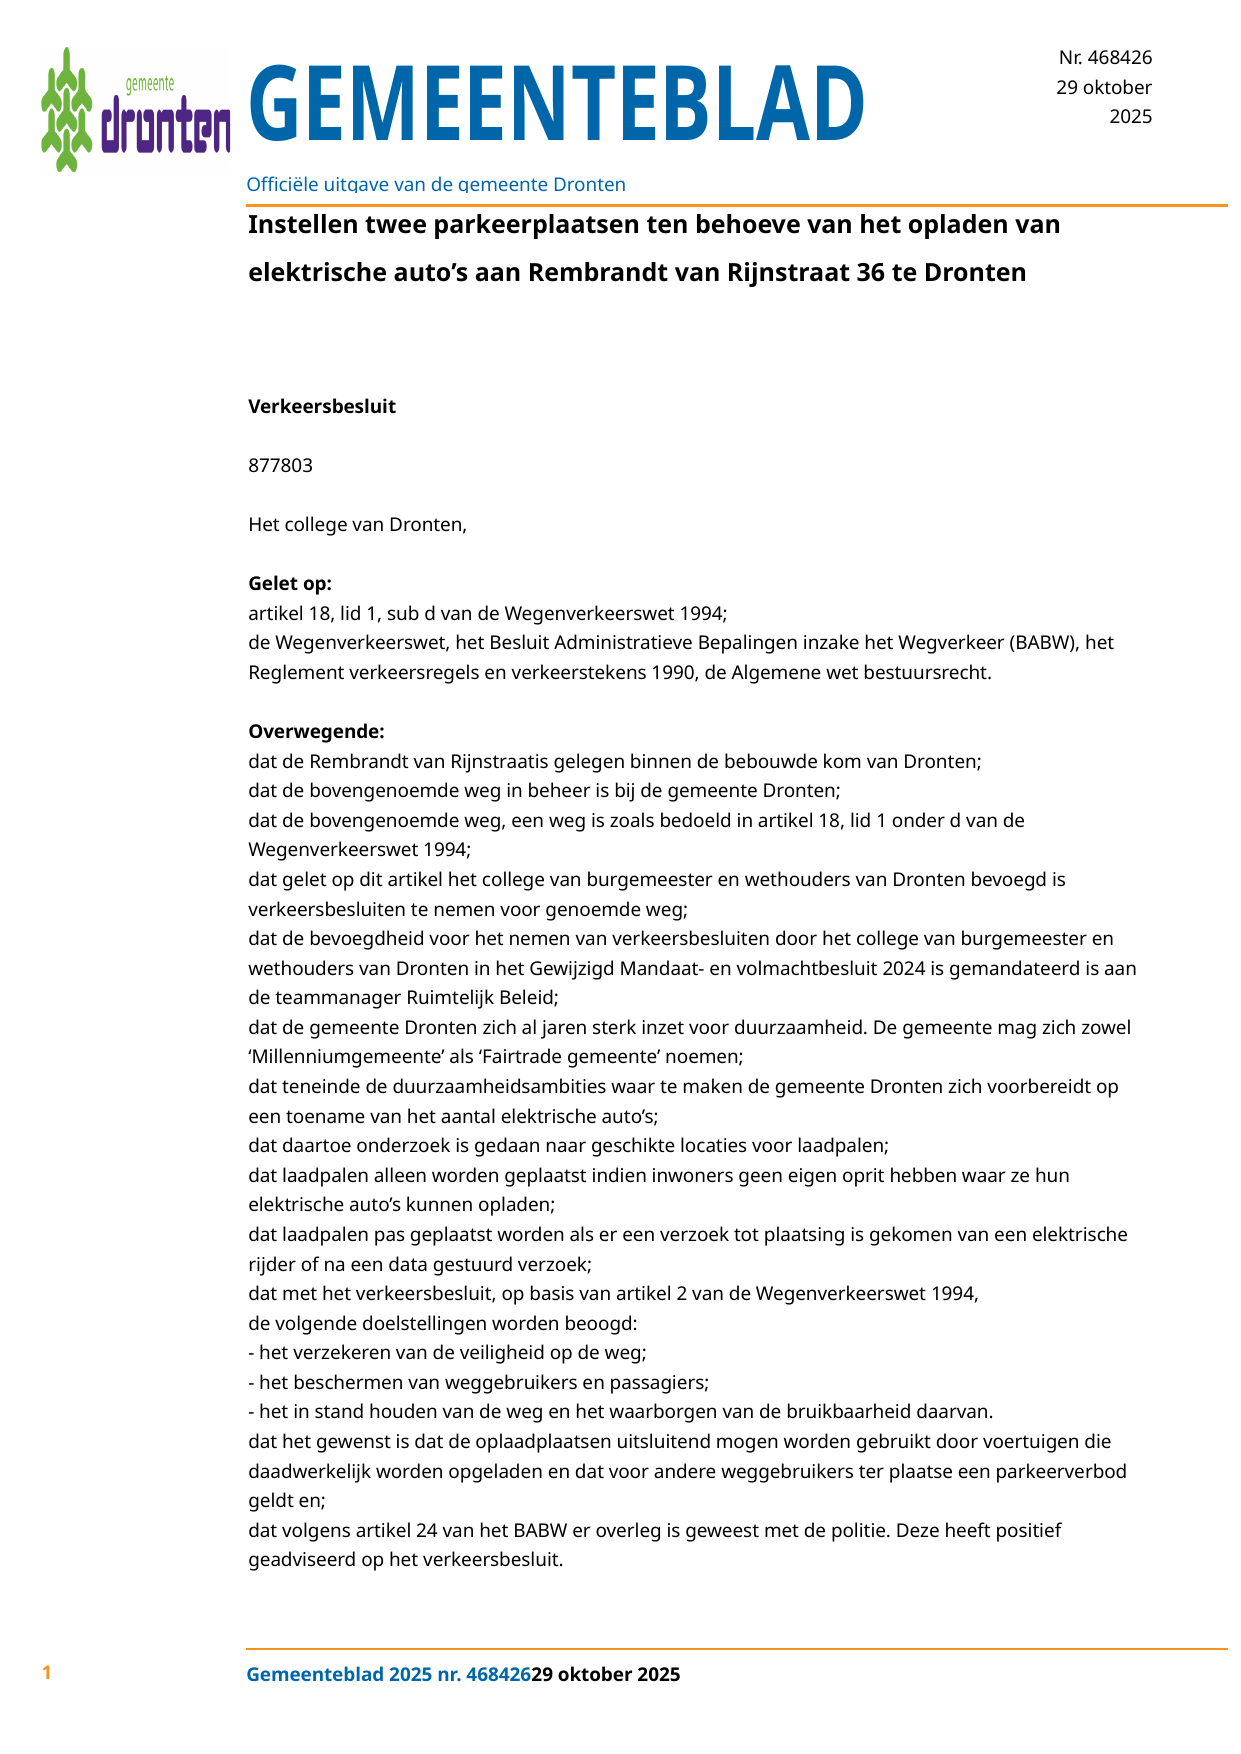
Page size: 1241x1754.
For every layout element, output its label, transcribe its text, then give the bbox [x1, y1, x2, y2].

text - het verzekeren van de veiligheid op de weg; [248, 1339, 1152, 1365]
text dat met het verkeersbesluit, op basis van artikel 2 van de Wegenverkeerswet 1994, [248, 1280, 1152, 1306]
text dat de bovengenoemde weg in beheer is bij de gemeente Dronten; [248, 777, 1152, 803]
text Instellen twee parkeerplaatsen ten behoeve van het opladen van elektrische auto’s aan Rembrandt van Rijnstraat 36 te Dronten [248, 207, 1152, 288]
text Het college van Dronten, [248, 511, 1152, 537]
text dat laadpalen pas geplaatst worden als er een verzoek tot plaatsing is gekomen van een elektrische rijder of na een data gestuurd verzoek; [248, 1221, 1152, 1277]
text dat het gewenst is dat de oplaadplaatsen uitsluitend mogen worden gebruikt door voertuigen die daadwerkelijk worden opgeladen en dat voor andere weggebruikers ter plaatse een parkeerverbod geldt en; [248, 1428, 1152, 1513]
text artikel 18, lid 1, sub d van de Wegenverkeerswet 1994; [248, 600, 1152, 626]
text dat gelet op dit artikel het college van burgemeester en wethouders van Dronten bevoegd is verkeersbesluiten te nemen voor genoemde weg; [248, 866, 1152, 922]
text - het beschermen van weggebruikers en passagiers; [248, 1369, 1152, 1395]
text dat de bevoegdheid voor het nemen van verkeersbesluiten door het college van burgemeester en wethouders van Dronten in het Gewijzigd Mandaat- en volmachtbesluit 2024 is gemandateerd is aan de teammanager Ruimtelijk Beleid; [248, 925, 1152, 1010]
text de Wegenverkeerswet, het Besluit Administratieve Bepalingen inzake het Wegverkeer (BABW), het Reglement verkeersregels en verkeerstekens 1990, de Algemene wet bestuursrecht. [248, 629, 1152, 685]
text dat teneinde de duurzaamheidsambities waar te maken de gemeente Dronten zich voorbereidt op een toename van het aantal elektrische auto’s; [248, 1073, 1152, 1129]
text dat laadpalen alleen worden geplaatst indien inwoners geen eigen oprit hebben waar ze hun elektrische auto’s kunnen opladen; [248, 1162, 1152, 1217]
text Gelet op: [248, 570, 1152, 596]
text dat daartoe onderzoek is gedaan naar geschikte locaties voor laadpalen; [248, 1132, 1152, 1158]
text Verkeersbesluit [248, 393, 1152, 419]
text dat de Rembrandt van Rijnstraatis gelegen binnen de bebouwde kom van Dronten; [248, 748, 1152, 774]
text - het in stand houden van de weg en het waarborgen van de bruikbaarheid daarvan. [248, 1399, 1152, 1424]
text de volgende doelstellingen worden beoogd: [248, 1310, 1152, 1336]
text dat de gemeente Dronten zich al jaren sterk inzet voor duurzaamheid. De gemeente mag zich zowel ‘Millenniumgemeente’ als ‘Fairtrade gemeente’ noemen; [248, 1014, 1152, 1069]
text 877803 [248, 452, 1152, 478]
text dat volgens artikel 24 van het BABW er overleg is geweest met de politie. Deze heeft positief geadviseerd op het verkeersbesluit. [248, 1517, 1152, 1572]
picture [41, 47, 231, 172]
text dat de bovengenoemde weg, een weg is zoals bedoeld in artikel 18, lid 1 onder d van de Wegenverkeerswet 1994; [248, 807, 1152, 862]
text Overwegende: [248, 718, 1152, 744]
